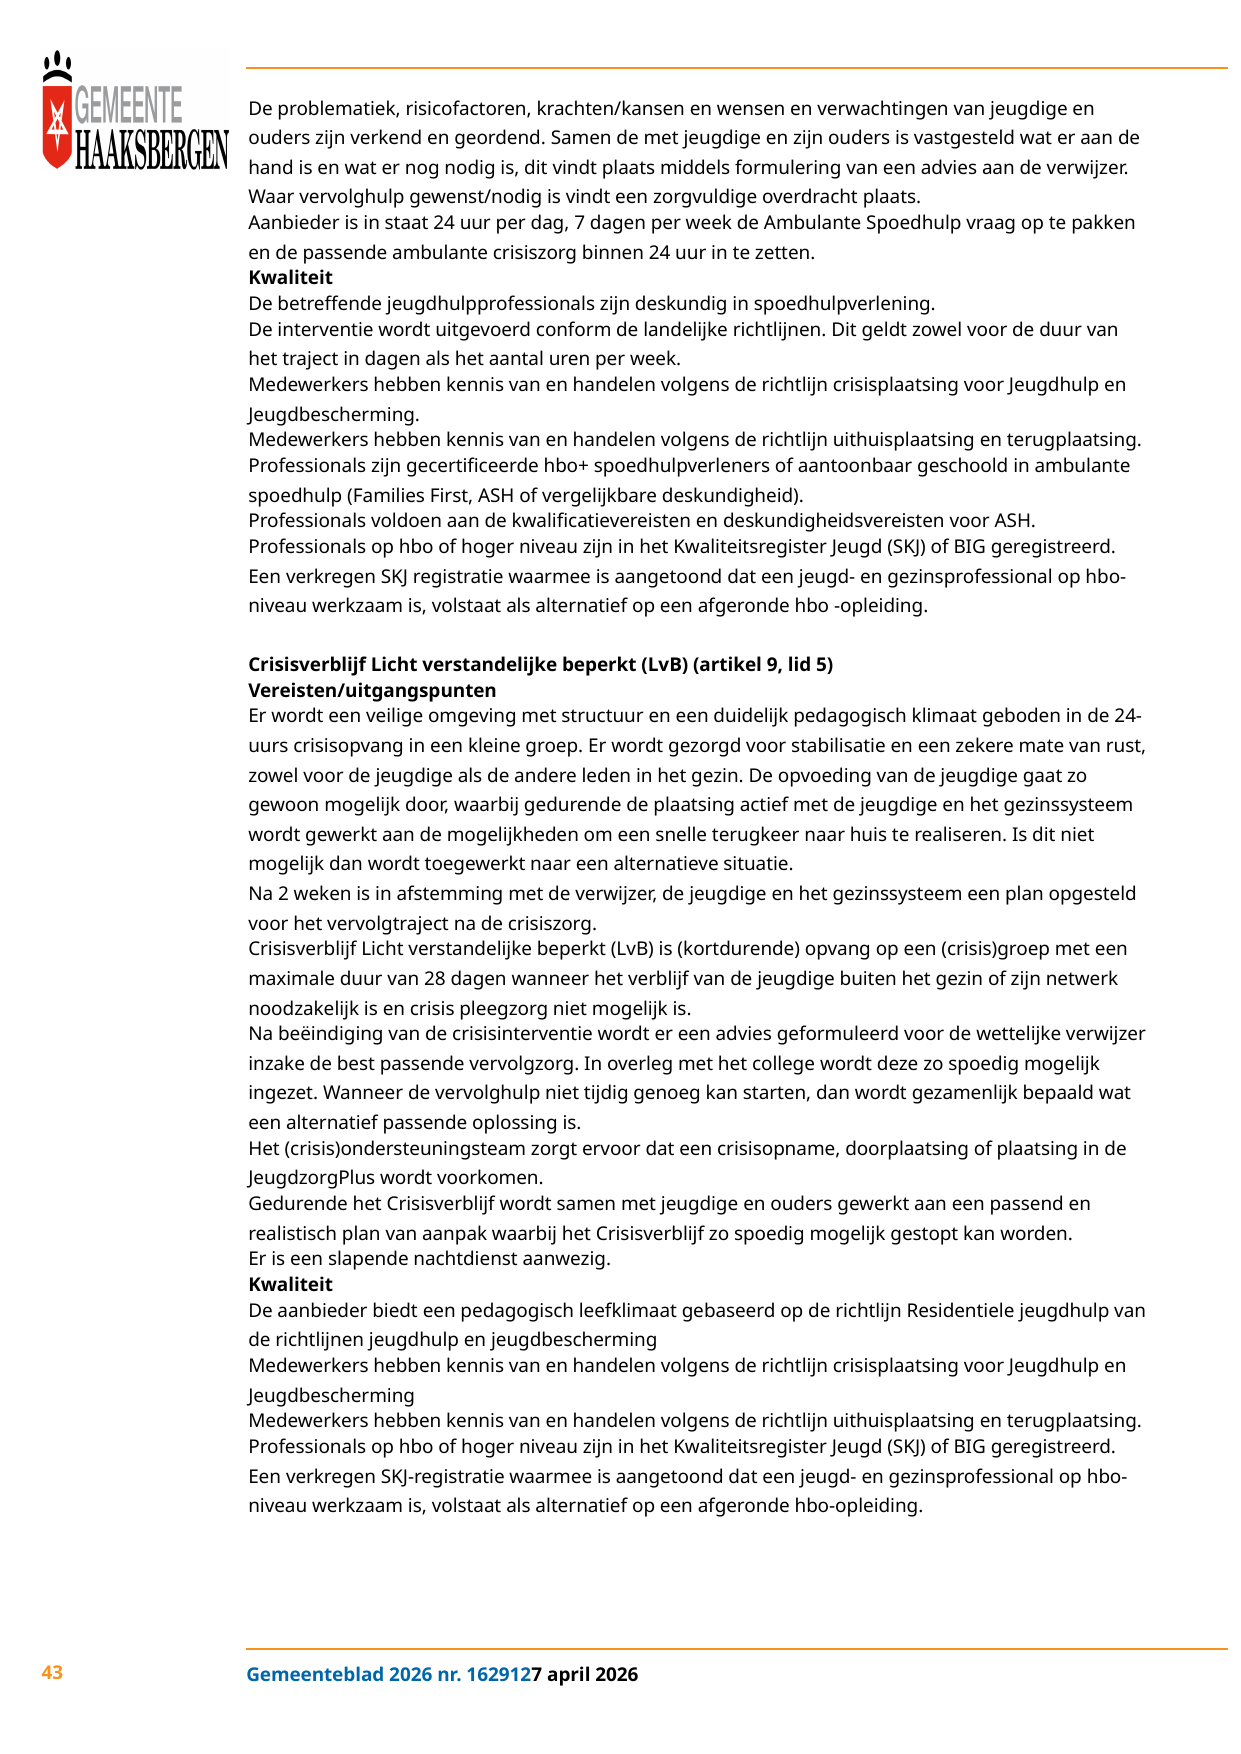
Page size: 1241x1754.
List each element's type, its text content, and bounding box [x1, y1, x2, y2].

table_cell De aanbieder biedt een pedagogisch leefklimaat gebaseerd op de richtlijn Residentiele jeugdhulp van de richtlijnen jeugdhulp en jeugdbescherming [248, 1297, 1152, 1352]
table_cell Professionals voldoen aan de kwalificatievereisten en deskundigheidsvereisten voor ASH. [248, 508, 1152, 533]
table_cell Medewerkers hebben kennis van en handelen volgens de richtlijn crisisplaatsing voor Jeugdhulp en Jeugdbescherming [248, 1352, 1152, 1408]
table_cell Professionals zijn gecertificeerde hbo+ spoedhulpverleners of aantoonbaar geschoold in ambulante spoedhulp (Families First, ASH of vergelijkbare deskundigheid). [248, 453, 1152, 508]
table_cell Er is een slapende nachtdienst aanwezig. [248, 1246, 1152, 1271]
table_cell Professionals op hbo of hoger niveau zijn in het Kwaliteitsregister Jeugd (SKJ) of BIG geregistreerd. Een verkregen SKJ registratie waarmee is aangetoond dat een jeugd- en gezinsprofessional op hbo-niveau werkzaam is, volstaat als alternatief op een afgeronde hbo -opleiding. [248, 534, 1152, 618]
picture [41, 47, 231, 172]
table_cell Kwaliteit [248, 1271, 1152, 1297]
table_cell De problematiek, risicofactoren, krachten/kansen en wensen en verwachtingen van jeugdige en ouders zijn verkend en geordend. Samen de met jeugdige en zijn ouders is vastgesteld wat er aan de hand is en wat er nog nodig is, dit vindt plaats middels formulering van een advies aan de verwijzer. Waar vervolghulp gewenst/nodig is vindt een zorgvuldige overdracht plaats. [248, 95, 1152, 209]
table_cell Vereisten/uitgangspunten [248, 677, 1152, 703]
table_cell Er wordt een veilige omgeving met structuur en een duidelijk pedagogisch klimaat geboden in de 24-uurs crisisopvang in een kleine groep. Er wordt gezorgd voor stabilisatie en een zekere mate van rust, zowel voor de jeugdige als de andere leden in het gezin. De opvoeding van de jeugdige gaat zo gewoon mogelijk door, waarbij gedurende de plaatsing actief met de jeugdige en het gezinssysteem wordt gewerkt aan de mogelijkheden om een snelle terugkeer naar huis te realiseren. Is dit niet mogelijk dan wordt toegewerkt naar een alternatieve situatie. Na 2 weken is in afstemming met de verwijzer, de jeugdige en het gezinssysteem een plan opgesteld voor het vervolgtraject na de crisiszorg. [248, 703, 1152, 936]
table_cell Het (crisis)ondersteuningsteam zorgt ervoor dat een crisisopname, doorplaatsing of plaatsing in de JeugdzorgPlus wordt voorkomen. [248, 1135, 1152, 1190]
table_cell Medewerkers hebben kennis van en handelen volgens de richtlijn uithuisplaatsing en terugplaatsing. [248, 427, 1152, 452]
table_cell Kwaliteit [248, 265, 1152, 290]
table_cell Medewerkers hebben kennis van en handelen volgens de richtlijn uithuisplaatsing en terugplaatsing. [248, 1408, 1152, 1433]
table_header Crisisverblijf Licht verstandelijke beperkt (LvB) (artikel 9, lid 5) [248, 651, 1152, 677]
table_cell Crisisverblijf Licht verstandelijke beperkt (LvB) is (kortdurende) opvang op een (crisis)groep met een maximale duur van 28 dagen wanneer het verblijf van de jeugdige buiten het gezin of zijn netwerk noodzakelijk is en crisis pleegzorg niet mogelijk is. [248, 936, 1152, 1020]
table_cell De interventie wordt uitgevoerd conform de landelijke richtlijnen. Dit geldt zowel voor de duur van het traject in dagen als het aantal uren per week. [248, 316, 1152, 371]
table_cell De betreffende jeugdhulpprofessionals zijn deskundig in spoedhulpverlening. [248, 290, 1152, 316]
table_cell Medewerkers hebben kennis van en handelen volgens de richtlijn crisisplaatsing voor Jeugdhulp en Jeugdbescherming. [248, 371, 1152, 427]
table_cell Professionals op hbo of hoger niveau zijn in het Kwaliteitsregister Jeugd (SKJ) of BIG geregistreerd. Een verkregen SKJ-registratie waarmee is aangetoond dat een jeugd- en gezinsprofessional op hbo-niveau werkzaam is, volstaat als alternatief op een afgeronde hbo-opleiding. [248, 1433, 1152, 1518]
table_cell Gedurende het Crisisverblijf wordt samen met jeugdige en ouders gewerkt aan een passend en realistisch plan van aanpak waarbij het Crisisverblijf zo spoedig mogelijk gestopt kan worden. [248, 1190, 1152, 1246]
table_cell Na beëindiging van de crisisinterventie wordt er een advies geformuleerd voor de wettelijke verwijzer inzake de best passende vervolgzorg. In overleg met het college wordt deze zo spoedig mogelijk ingezet. Wanneer de vervolghulp niet tijdig genoeg kan starten, dan wordt gezamenlijk bepaald wat een alternatief passende oplossing is. [248, 1020, 1152, 1135]
table_cell Aanbieder is in staat 24 uur per dag, 7 dagen per week de Ambulante Spoedhulp vraag op te pakken en de passende ambulante crisiszorg binnen 24 uur in te zetten. [248, 209, 1152, 264]
